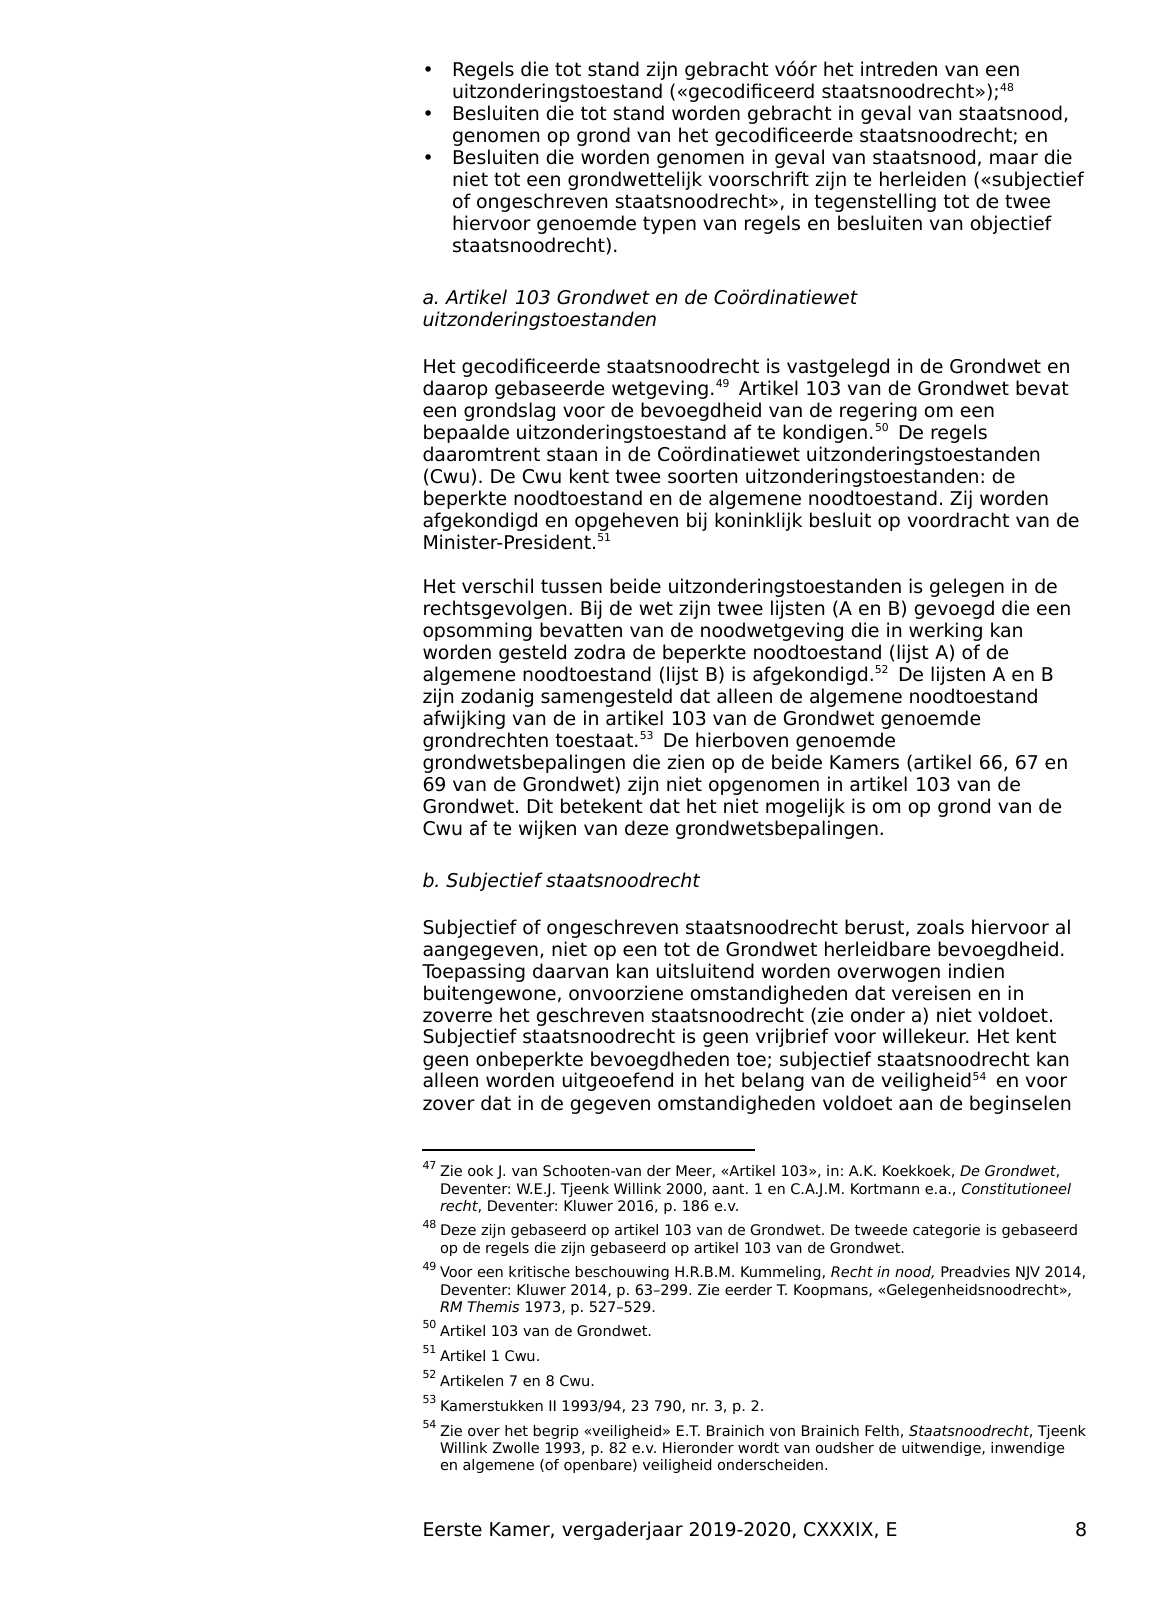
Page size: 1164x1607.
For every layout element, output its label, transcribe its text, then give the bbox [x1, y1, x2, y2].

text Het gecodificeerde staatsnoodrecht is vastgelegd in de Grondwet en daarop gebaseerde wetgeving. Artikel 103 van de Grondwet bevat een grondslag voor de bevoegdheid van de regering om een bepaalde uitzonderingstoestand af te kondigen. De regels daaromtrent staan in de Coördinatiewet uitzonderingstoestanden (Cwu). De Cwu kent twee soorten uitzonderingstoestanden: de beperkte noodtoestand en de algemene noodtoestand. Zij worden afgekondigd en opgeheven bij koninklijk besluit op voordracht van de Minister-President. [422, 356, 1087, 554]
text Artikel 1 Cwu. [422, 1343, 1087, 1366]
text • Regels die tot stand zijn gebracht vóór het intreden van een uitzonderingstoestand («gecodificeerd staatsnoodrecht»); [422, 59, 1087, 103]
text Artikelen 7 en 8 Cwu. [422, 1368, 1087, 1391]
text Voor een kritische beschouwing H.R.B.M. Kummeling, Recht in nood, Preadvies NJV 2014, Deventer: Kluwer 2014, p. 63–299. Zie eerder T. Koopmans, «Gelegenheidsnoodrecht», RM Themis 1973, p. 527–529. [422, 1260, 1087, 1316]
text • Besluiten die tot stand worden gebracht in geval van staatsnood, genomen op grond van het gecodificeerde staatsnoodrecht; en [422, 103, 1087, 147]
subtitle a. Artikel 103 Grondwet en de Coördinatiewet uitzonderingstoestanden [422, 287, 1087, 331]
text Kamerstukken II 1993/94, 23 790, nr. 3, p. 2. [422, 1393, 1087, 1416]
text Artikel 103 van de Grondwet. [422, 1318, 1087, 1341]
text Deze zijn gebaseerd op artikel 103 van de Grondwet. De tweede categorie is gebaseerd op de regels die zijn gebaseerd op artikel 103 van de Grondwet. [422, 1218, 1087, 1257]
text • Besluiten die worden genomen in geval van staatsnood, maar die niet tot een grondwettelijk voorschrift zijn te herleiden («subjectief of ongeschreven staatsnoodrecht», in tegenstelling tot de twee hiervoor genoemde typen van regels en besluiten van objectief staatsnoodrecht). [422, 147, 1087, 257]
text Zie over het begrip «veiligheid» E.T. Brainich von Brainich Felth, Staatsnoodrecht, Tjeenk Willink Zwolle 1993, p. 82 e.v. Hieronder wordt van oudsher de uitwendige, inwendige en algemene (of openbare) veiligheid onderscheiden. [422, 1418, 1087, 1474]
text Subjectief of ongeschreven staatsnoodrecht berust, zoals hiervoor al aangegeven, niet op een tot de Grondwet herleidbare bevoegdheid. Toepassing daarvan kan uitsluitend worden overwogen indien buitengewone, onvoorziene omstandigheden dat vereisen en in zoverre het geschreven staatsnoodrecht (zie onder a) niet voldoet. Subjectief staatsnoodrecht is geen vrijbrief voor willekeur. Het kent geen onbeperkte bevoegdheden toe; subjectief staatsnoodrecht kan alleen worden uitgeoefend in het belang van de veiligheid en voor zover dat in de gegeven omstandigheden voldoet aan de beginselen [422, 917, 1087, 1114]
text Zie ook J. van Schooten-van der Meer, «Artikel 103», in: A.K. Koekkoek, De Grondwet, Deventer: W.E.J. Tjeenk Willink 2000, aant. 1 en C.A.J.M. Kortmann e.a., Constitutioneel recht, Deventer: Kluwer 2016, p. 186 e.v. [422, 1159, 1087, 1215]
subtitle b. Subjectief staatsnoodrecht [422, 869, 1087, 892]
text Het verschil tussen beide uitzonderingstoestanden is gelegen in de rechtsgevolgen. Bij de wet zijn twee lijsten (A en B) gevoegd die een opsomming bevatten van de noodwetgeving die in werking kan worden gesteld zodra de beperkte noodtoestand (lijst A) of de algemene noodtoestand (lijst B) is afgekondigd. De lijsten A en B zijn zodanig samengesteld dat alleen de algemene noodtoestand afwijking van de in artikel 103 van de Grondwet genoemde grondrechten toestaat. De hierboven genoemde grondwetsbepalingen die zien op de beide Kamers (artikel 66, 67 en 69 van de Grondwet) zijn niet opgenomen in artikel 103 van de Grondwet. Dit betekent dat het niet mogelijk is om op grond van de Cwu af te wijken van deze grondwetsbepalingen. [422, 576, 1087, 839]
